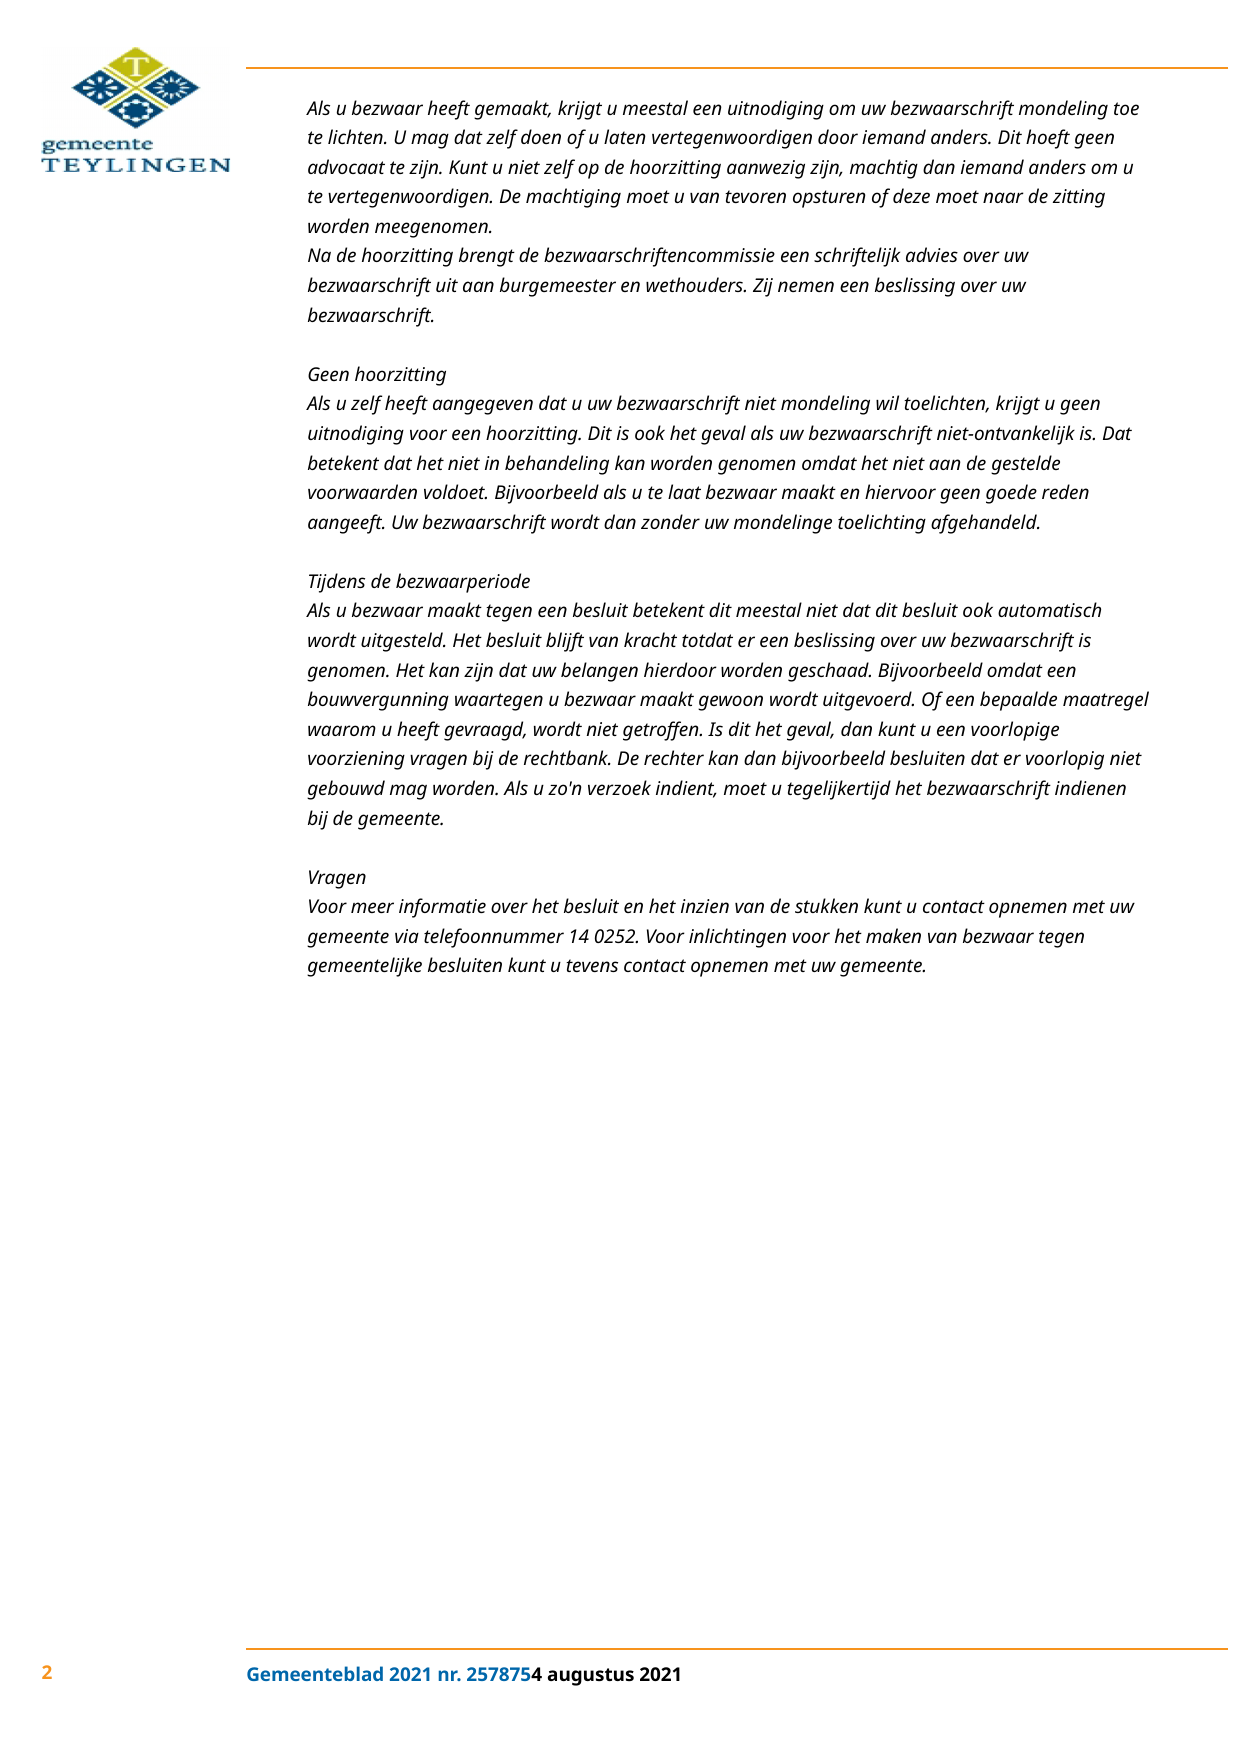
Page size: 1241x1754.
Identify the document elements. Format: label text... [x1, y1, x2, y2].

list Vragen [248, 864, 1152, 890]
list Na de hoorzitting brengt de bezwaarschriftencommissie een schriftelijk advies over uw bezwaarschrift uit aan burgemeester en wethouders. Zij nemen een beslissing over uw bezwaarschrift. [248, 243, 1152, 328]
list Als u bezwaar heeft gemaakt, krijgt u meestal een uitnodiging om uw bezwaarschrift mondeling toe te lichten. U mag dat zelf doen of u laten vertegenwoordigen door iemand anders. Dit hoeft geen advocaat te zijn. Kunt u niet zelf op de hoorzitting aanwezig zijn, machtig dan iemand anders om u te vertegenwoordigen. De machtiging moet u van tevoren opsturen of deze moet naar de zitting worden meegenomen. [248, 95, 1152, 239]
list Geen hoorzitting [248, 361, 1152, 387]
picture [41, 47, 231, 172]
list Tijdens de bezwaarperiode [248, 568, 1152, 594]
list Voor meer informatie over het besluit en het inzien van de stukken kunt u contact opnemen met uw gemeente via telefoonnummer 14 0252. Voor inlichtingen voor het maken van bezwaar tegen gemeentelijke besluiten kunt u tevens contact opnemen met uw gemeente. [248, 893, 1152, 978]
list Als u zelf heeft aangegeven dat u uw bezwaarschrift niet mondeling wil toelichten, krijgt u geen uitnodiging voor een hoorzitting. Dit is ook het geval als uw bezwaarschrift niet-ontvankelijk is. Dat betekent dat het niet in behandeling kan worden genomen omdat het niet aan de gestelde voorwaarden voldoet. Bijvoorbeeld als u te laat bezwaar maakt en hiervoor geen goede reden aangeeft. Uw bezwaarschrift wordt dan zonder uw mondelinge toelichting afgehandeld. [248, 391, 1152, 535]
list Als u bezwaar maakt tegen een besluit betekent dit meestal niet dat dit besluit ook automatisch wordt uitgesteld. Het besluit blijft van kracht totdat er een beslissing over uw bezwaarschrift is genomen. Het kan zijn dat uw belangen hierdoor worden geschaad. Bijvoorbeeld omdat een bouwvergunning waartegen u bezwaar maakt gewoon wordt uitgevoerd. Of een bepaalde maatregel waarom u heeft gevraagd, wordt niet getroffen. Is dit het geval, dan kunt u een voorlopige voorziening vragen bij de rechtbank. De rechter kan dan bijvoorbeeld besluiten dat er voorlopig niet gebouwd mag worden. Als u zo'n verzoek indient, moet u tegelijkertijd het bezwaarschrift indienen bij de gemeente. [248, 598, 1152, 831]
